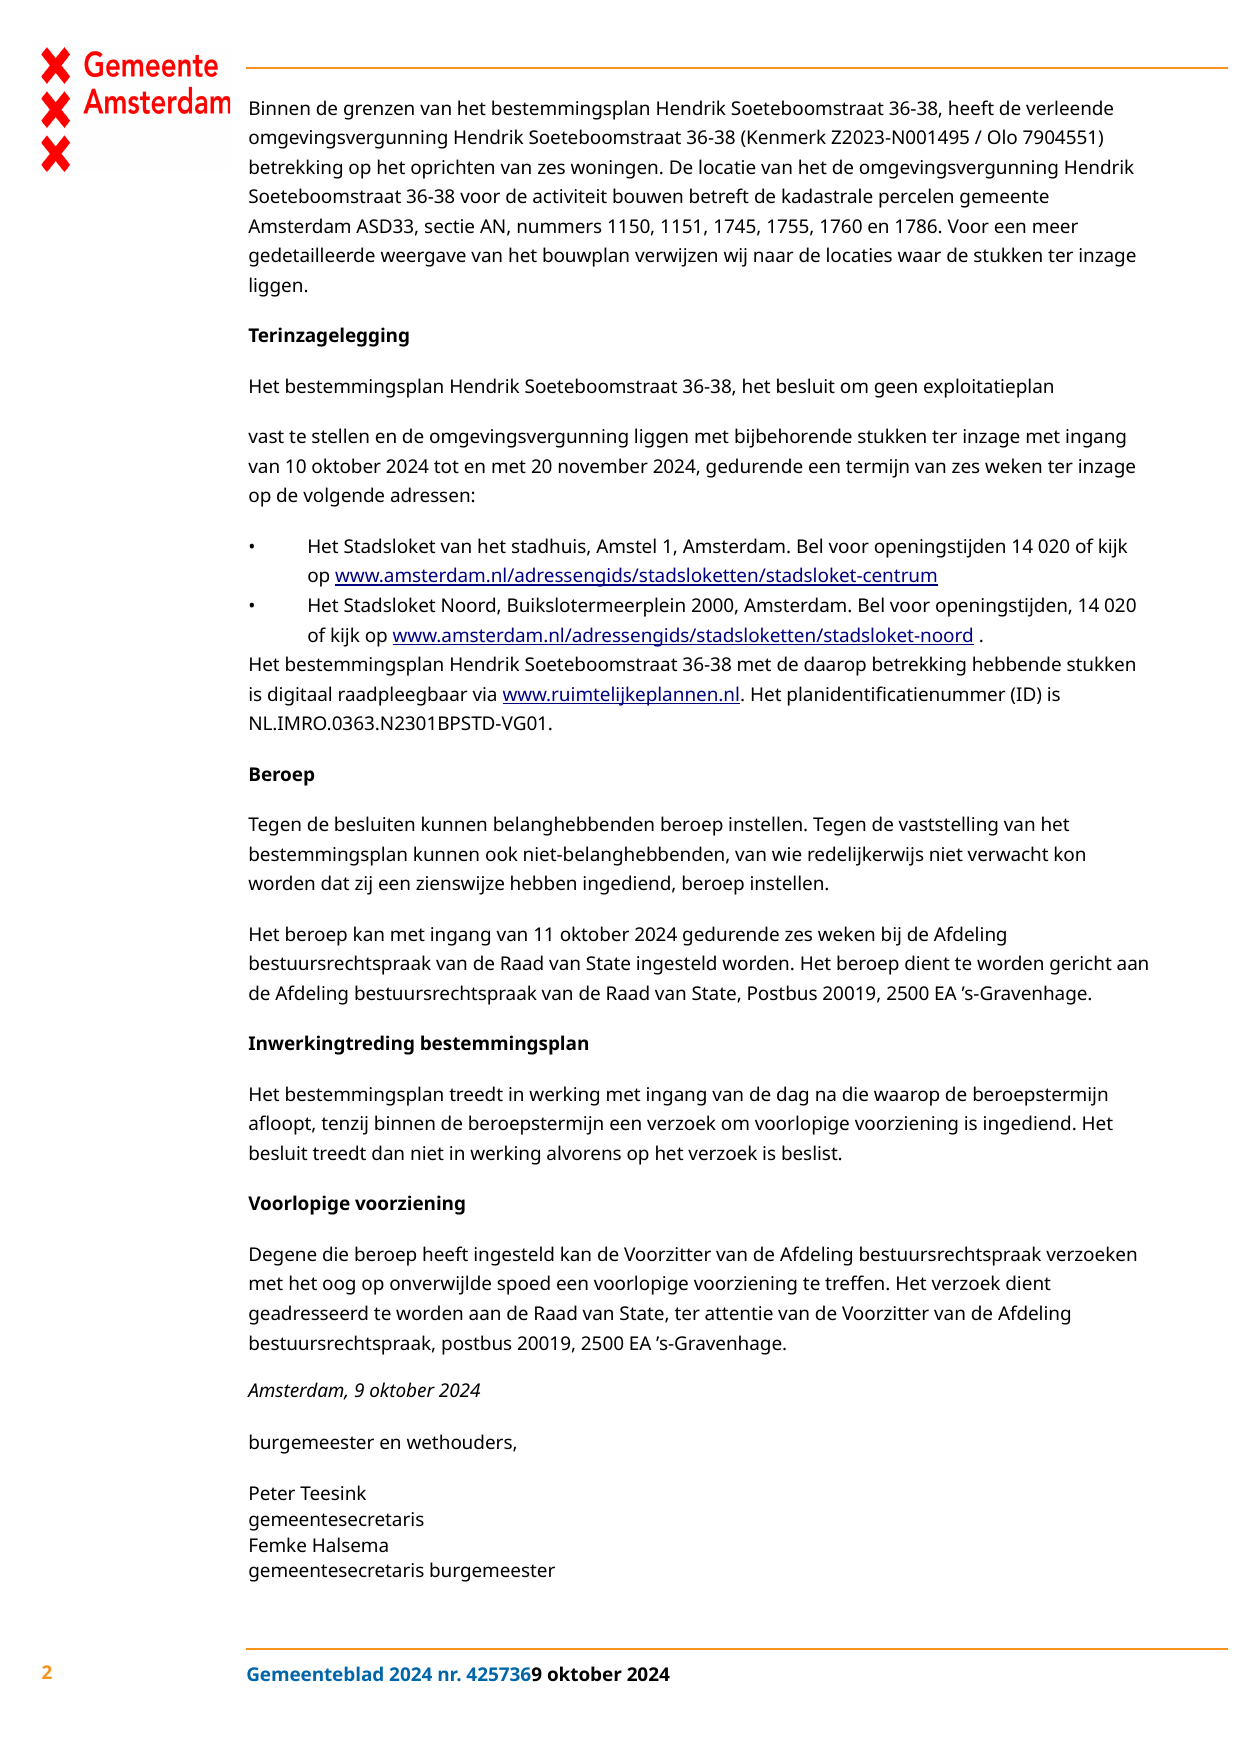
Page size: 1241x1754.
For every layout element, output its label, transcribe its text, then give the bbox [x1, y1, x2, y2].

text Terinzagelegging [248, 323, 1152, 348]
text Degene die beroep heeft ingesteld kan de Voorzitter van de Afdeling bestuursrechtspraak verzoeken met het oog op onverwijlde spoed een voorlopige voorziening te treffen. Het verzoek dient geadresseerd te worden aan de Raad van State, ter attentie van de Voorzitter van de Afdeling bestuursrechtspraak, postbus 20019, 2500 EA ’s-Gravenhage. [248, 1241, 1152, 1356]
text Peter Teesink [248, 1481, 1152, 1506]
text Het bestemmingsplan Hendrik Soeteboomstraat 36-38 met de daarop betrekking hebbende stukken is digitaal raadpleegbaar via www.ruimtelijkeplannen.nl. Het planidentificatienummer (ID) is NL.IMRO.0363.N2301BPSTD-VG01. [248, 651, 1152, 736]
text Amsterdam, 9 oktober 2024 [248, 1378, 1152, 1403]
text Het bestemmingsplan Hendrik Soeteboomstraat 36-38, het besluit om geen exploitatieplan [248, 373, 1152, 399]
text vast te stellen en de omgevingsvergunning liggen met bijbehorende stukken ter inzage met ingang van 10 oktober 2024 tot en met 20 november 2024, gedurende een termijn van zes weken ter inzage op de volgende adressen: [248, 423, 1152, 508]
text Beroep [248, 761, 1152, 787]
text burgemeester en wethouders, [248, 1429, 1152, 1455]
text gemeentesecretaris burgemeester [248, 1558, 1152, 1583]
text Binnen de grenzen van het bestemmingsplan Hendrik Soeteboomstraat 36-38, heeft de verleende omgevingsvergunning Hendrik Soeteboomstraat 36-38 (Kenmerk Z2023-N001495 / Olo 7904551) betrekking op het oprichten van zes woningen. De locatie van het de omgevingsvergunning Hendrik Soeteboomstraat 36-38 voor de activiteit bouwen betreft de kadastrale percelen gemeente Amsterdam ASD33, sectie AN, nummers 1150, 1151, 1745, 1755, 1760 en 1786. Voor een meer gedetailleerde weergave van het bouwplan verwijzen wij naar de locaties waar de stukken ter inzage liggen. [248, 95, 1152, 298]
text Femke Halsema [248, 1532, 1152, 1558]
text Het bestemmingsplan treedt in werking met ingang van de dag na die waarop de beroepstermijn afloopt, tenzij binnen de beroepstermijn een verzoek om voorlopige voorziening is ingediend. Het besluit treedt dan niet in werking alvorens op het verzoek is beslist. [248, 1081, 1152, 1166]
text Het beroep kan met ingang van 11 oktober 2024 gedurende zes weken bij de Afdeling bestuursrechtspraak van de Raad van State ingesteld worden. Het beroep dient te worden gericht aan de Afdeling bestuursrechtspraak van de Raad van State, Postbus 20019, 2500 EA ’s-Gravenhage. [248, 921, 1152, 1006]
list Het Stadsloket Noord, Buikslotermeerplein 2000, Amsterdam. Bel voor openingstijden, 14 020 of kijk op www.amsterdam.nl/adressengids/stadsloketten/stadsloket-noord . [248, 592, 1152, 648]
text Inwerkingtreding bestemmingsplan [248, 1031, 1152, 1056]
text Voorlopige voorziening [248, 1191, 1152, 1216]
picture [41, 47, 231, 172]
list Het Stadsloket van het stadhuis, Amstel 1, Amsterdam. Bel voor openingstijden 14 020 of kijk op www.amsterdam.nl/adressengids/stadsloketten/stadsloket-centrum [248, 533, 1152, 588]
text Tegen de besluiten kunnen belanghebbenden beroep instellen. Tegen de vaststelling van het bestemmingsplan kunnen ook niet-belanghebbenden, van wie redelijkerwijs niet verwacht kon worden dat zij een zienswijze hebben ingediend, beroep instellen. [248, 811, 1152, 896]
text gemeentesecretaris [248, 1506, 1152, 1532]
